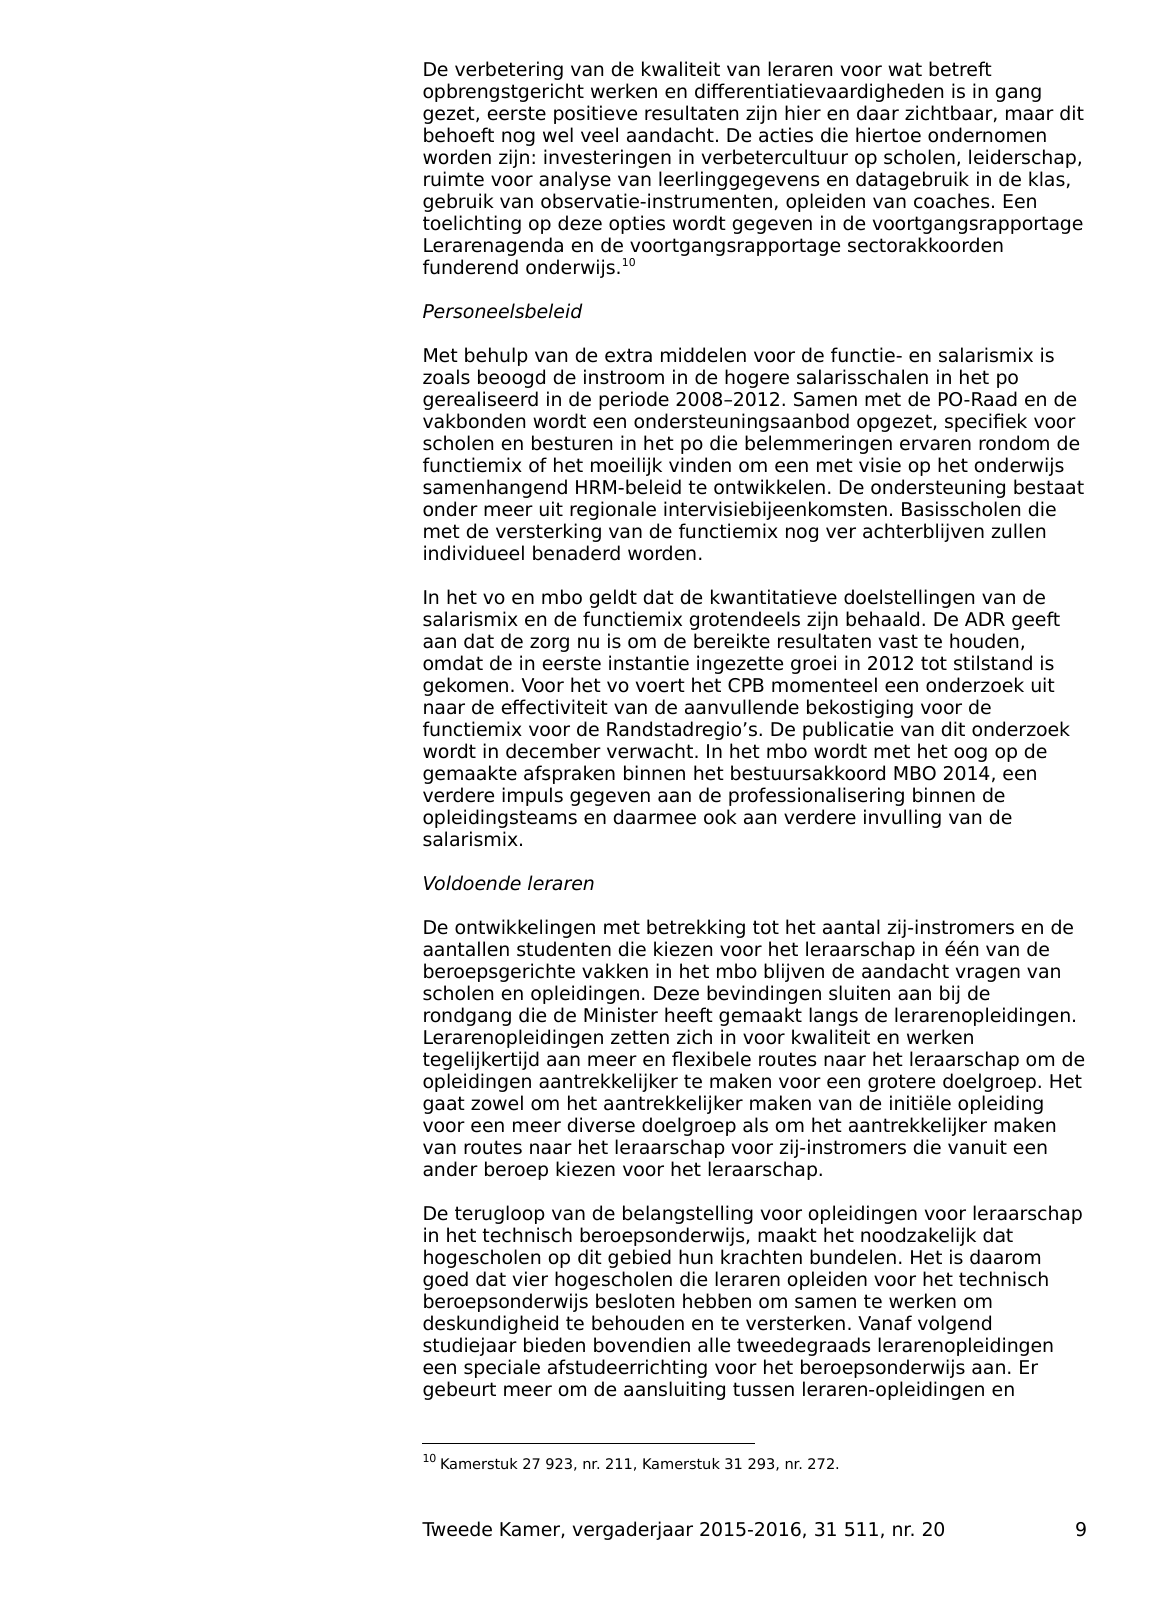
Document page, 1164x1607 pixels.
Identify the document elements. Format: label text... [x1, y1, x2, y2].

subtitle Personeelsbeleid [422, 301, 1087, 323]
text In het vo en mbo geldt dat de kwantitatieve doelstellingen van de salarismix en de functiemix grotendeels zijn behaald. De ADR geeft aan dat de zorg nu is om de bereikte resultaten vast te houden, omdat de in eerste instantie ingezette groei in 2012 tot stilstand is gekomen. Voor het vo voert het CPB momenteel een onderzoek uit naar de effectiviteit van de aanvullende bekostiging voor de functiemix voor de Randstadregio’s. De publicatie van dit onderzoek wordt in december verwacht. In het mbo wordt met het oog op de gemaakte afspraken binnen het bestuursakkoord MBO 2014, een verdere impuls gegeven aan de professionalisering binnen de opleidingsteams en daarmee ook aan verdere invulling van de salarismix. [422, 587, 1087, 851]
text Met behulp van de extra middelen voor de functie- en salarismix is zoals beoogd de instroom in de hogere salarisschalen in het po gerealiseerd in de periode 2008–2012. Samen met de PO-Raad en de vakbonden wordt een ondersteuningsaanbod opgezet, specifiek voor scholen en besturen in het po die belemmeringen ervaren rondom de functiemix of het moeilijk vinden om een met visie op het onderwijs samenhangend HRM-beleid te ontwikkelen. De ondersteuning bestaat onder meer uit regionale intervisiebijeenkomsten. Basisscholen die met de versterking van de functiemix nog ver achterblijven zullen individueel benaderd worden. [422, 345, 1087, 565]
text Kamerstuk 27 923, nr. 211, Kamerstuk 31 293, nr. 272. [422, 1452, 1087, 1474]
subtitle Voldoende leraren [422, 873, 1087, 895]
text De verbetering van de kwaliteit van leraren voor wat betreft opbrengstgericht werken en differentiatievaardigheden is in gang gezet, eerste positieve resultaten zijn hier en daar zichtbaar, maar dit behoeft nog wel veel aandacht. De acties die hiertoe ondernomen worden zijn: investeringen in verbetercultuur op scholen, leiderschap, ruimte voor analyse van leerlinggegevens en datagebruik in de klas, gebruik van observatie-instrumenten, opleiden van coaches. Een toelichting op deze opties wordt gegeven in de voortgangsrapportage Lerarenagenda en de voortgangsrapportage sectorakkoorden funderend onderwijs. [422, 59, 1087, 279]
text De ontwikkelingen met betrekking tot het aantal zij-instromers en de aantallen studenten die kiezen voor het leraarschap in één van de beroepsgerichte vakken in het mbo blijven de aandacht vragen van scholen en opleidingen. Deze bevindingen sluiten aan bij de rondgang die de Minister heeft gemaakt langs de lerarenopleidingen. Lerarenopleidingen zetten zich in voor kwaliteit en werken tegelijkertijd aan meer en flexibele routes naar het leraarschap om de opleidingen aantrekkelijker te maken voor een grotere doelgroep. Het gaat zowel om het aantrekkelijker maken van de initiële opleiding voor een meer diverse doelgroep als om het aantrekkelijker maken van routes naar het leraarschap voor zij-instromers die vanuit een ander beroep kiezen voor het leraarschap. [422, 917, 1087, 1181]
text De terugloop van de belangstelling voor opleidingen voor leraarschap in het technisch beroepsonderwijs, maakt het noodzakelijk dat hogescholen op dit gebied hun krachten bundelen. Het is daarom goed dat vier hogescholen die leraren opleiden voor het technisch beroepsonderwijs besloten hebben om samen te werken om deskundigheid te behouden en te versterken. Vanaf volgend studiejaar bieden bovendien alle tweedegraads lerarenopleidingen een speciale afstudeerrichting voor het beroepsonderwijs aan. Er gebeurt meer om de aansluiting tussen leraren-opleidingen en [422, 1203, 1087, 1401]
